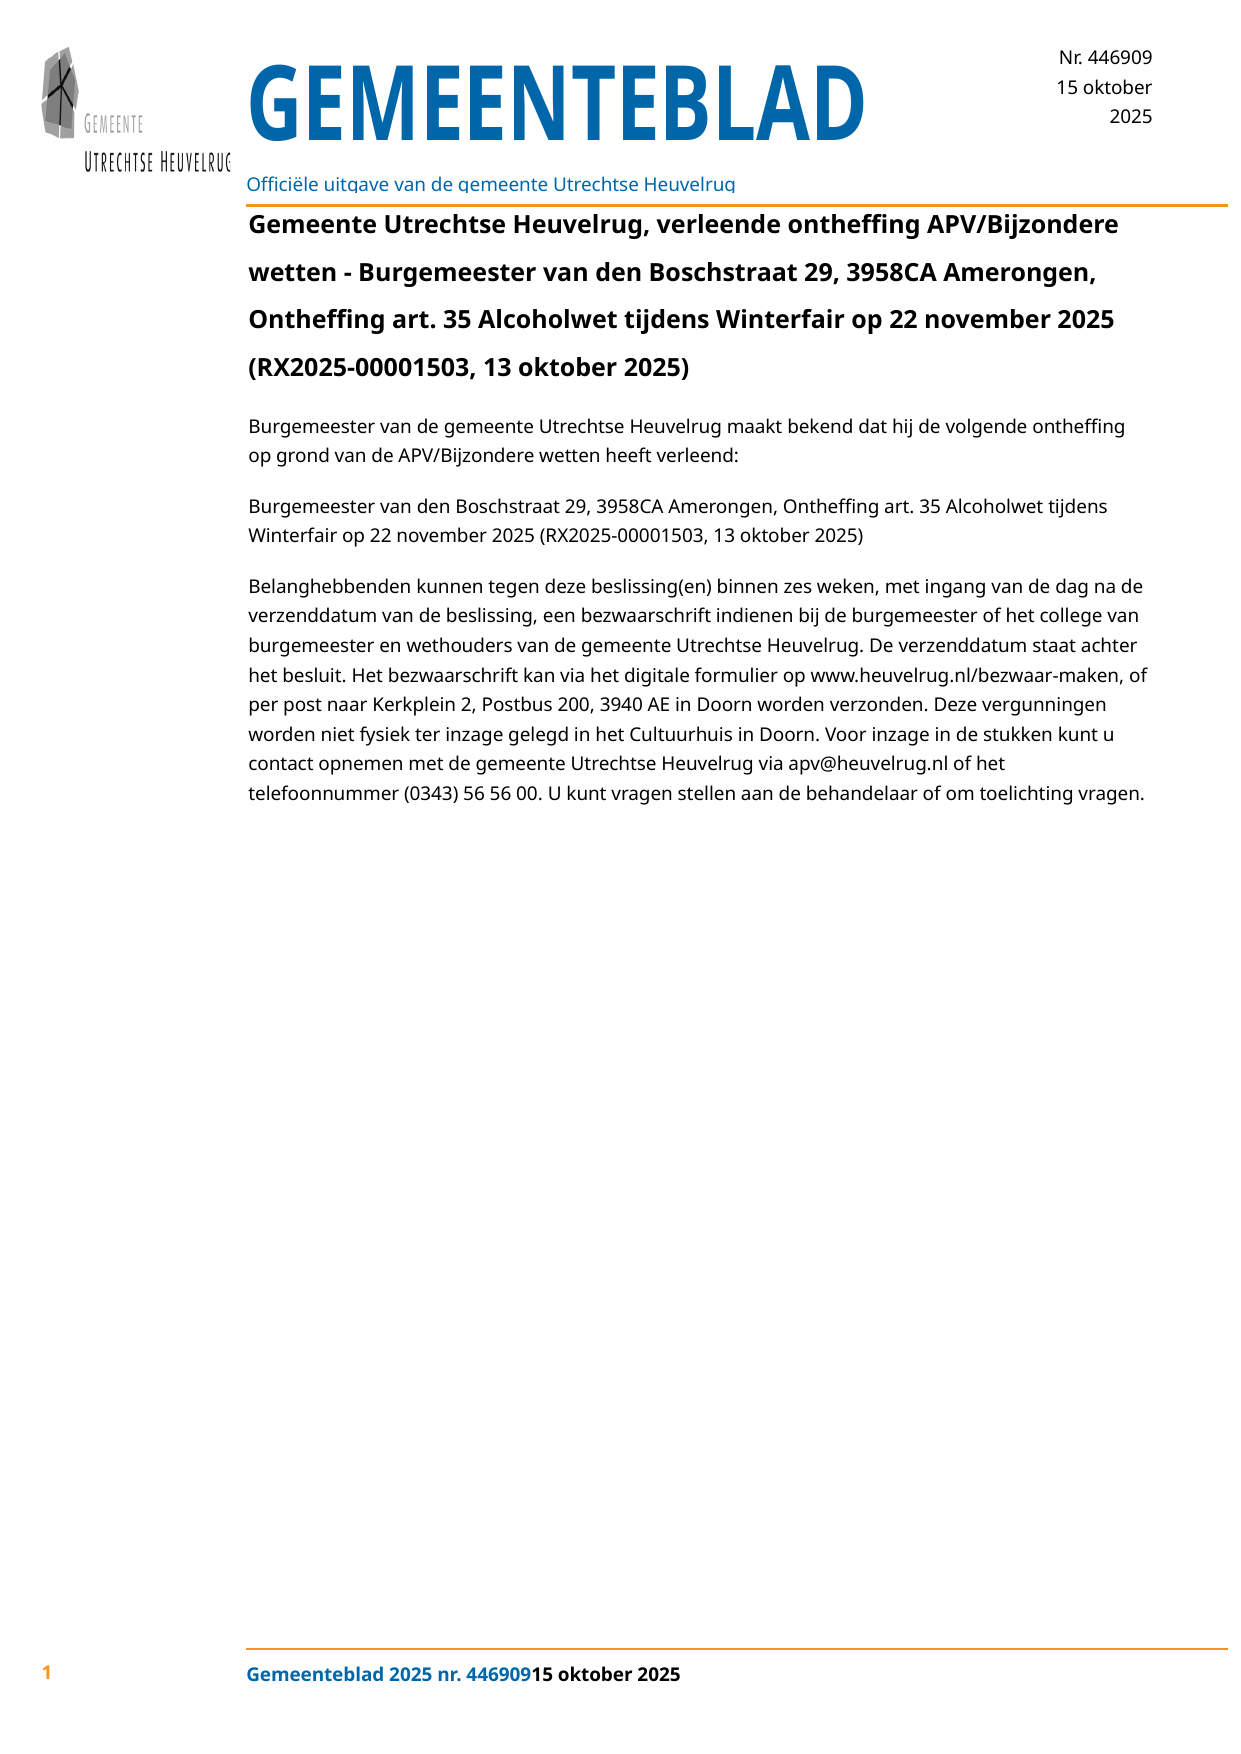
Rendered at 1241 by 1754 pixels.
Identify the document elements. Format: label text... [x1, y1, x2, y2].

text Gemeente Utrechtse Heuvelrug, verleende ontheffing APV/Bijzondere wetten - Burgemeester van den Boschstraat 29, 3958CA Amerongen, Ontheffing art. 35 Alcoholwet tijdens Winterfair op 22 november 2025 (RX2025-00001503, 13 oktober 2025) [248, 207, 1152, 384]
text Burgemeester van den Boschstraat 29, 3958CA Amerongen, Ontheffing art. 35 Alcoholwet tijdens Winterfair op 22 november 2025 (RX2025-00001503, 13 oktober 2025) [248, 493, 1152, 548]
picture [41, 47, 231, 172]
text Belanghebbenden kunnen tegen deze beslissing(en) binnen zes weken, met ingang van de dag na de verzenddatum van de beslissing, een bezwaarschrift indienen bij de burgemeester of het college van burgemeester en wethouders van de gemeente Utrechtse Heuvelrug. De verzenddatum staat achter het besluit. Het bezwaarschrift kan via het digitale formulier op www.heuvelrug.nl/bezwaar-maken, of per post naar Kerkplein 2, Postbus 200, 3940 AE in Doorn worden verzonden. Deze vergunningen worden niet fysiek ter inzage gelegd in het Cultuurhuis in Doorn. Voor inzage in de stukken kunt u contact opnemen met de gemeente Utrechtse Heuvelrug via apv@heuvelrug.nl of het telefoonnummer (0343) 56 56 00. U kunt vragen stellen aan de behandelaar of om toelichting vragen. [248, 573, 1152, 806]
text Burgemeester van de gemeente Utrechtse Heuvelrug maakt bekend dat hij de volgende ontheffing op grond van de APV/Bijzondere wetten heeft verleend: [248, 413, 1152, 468]
